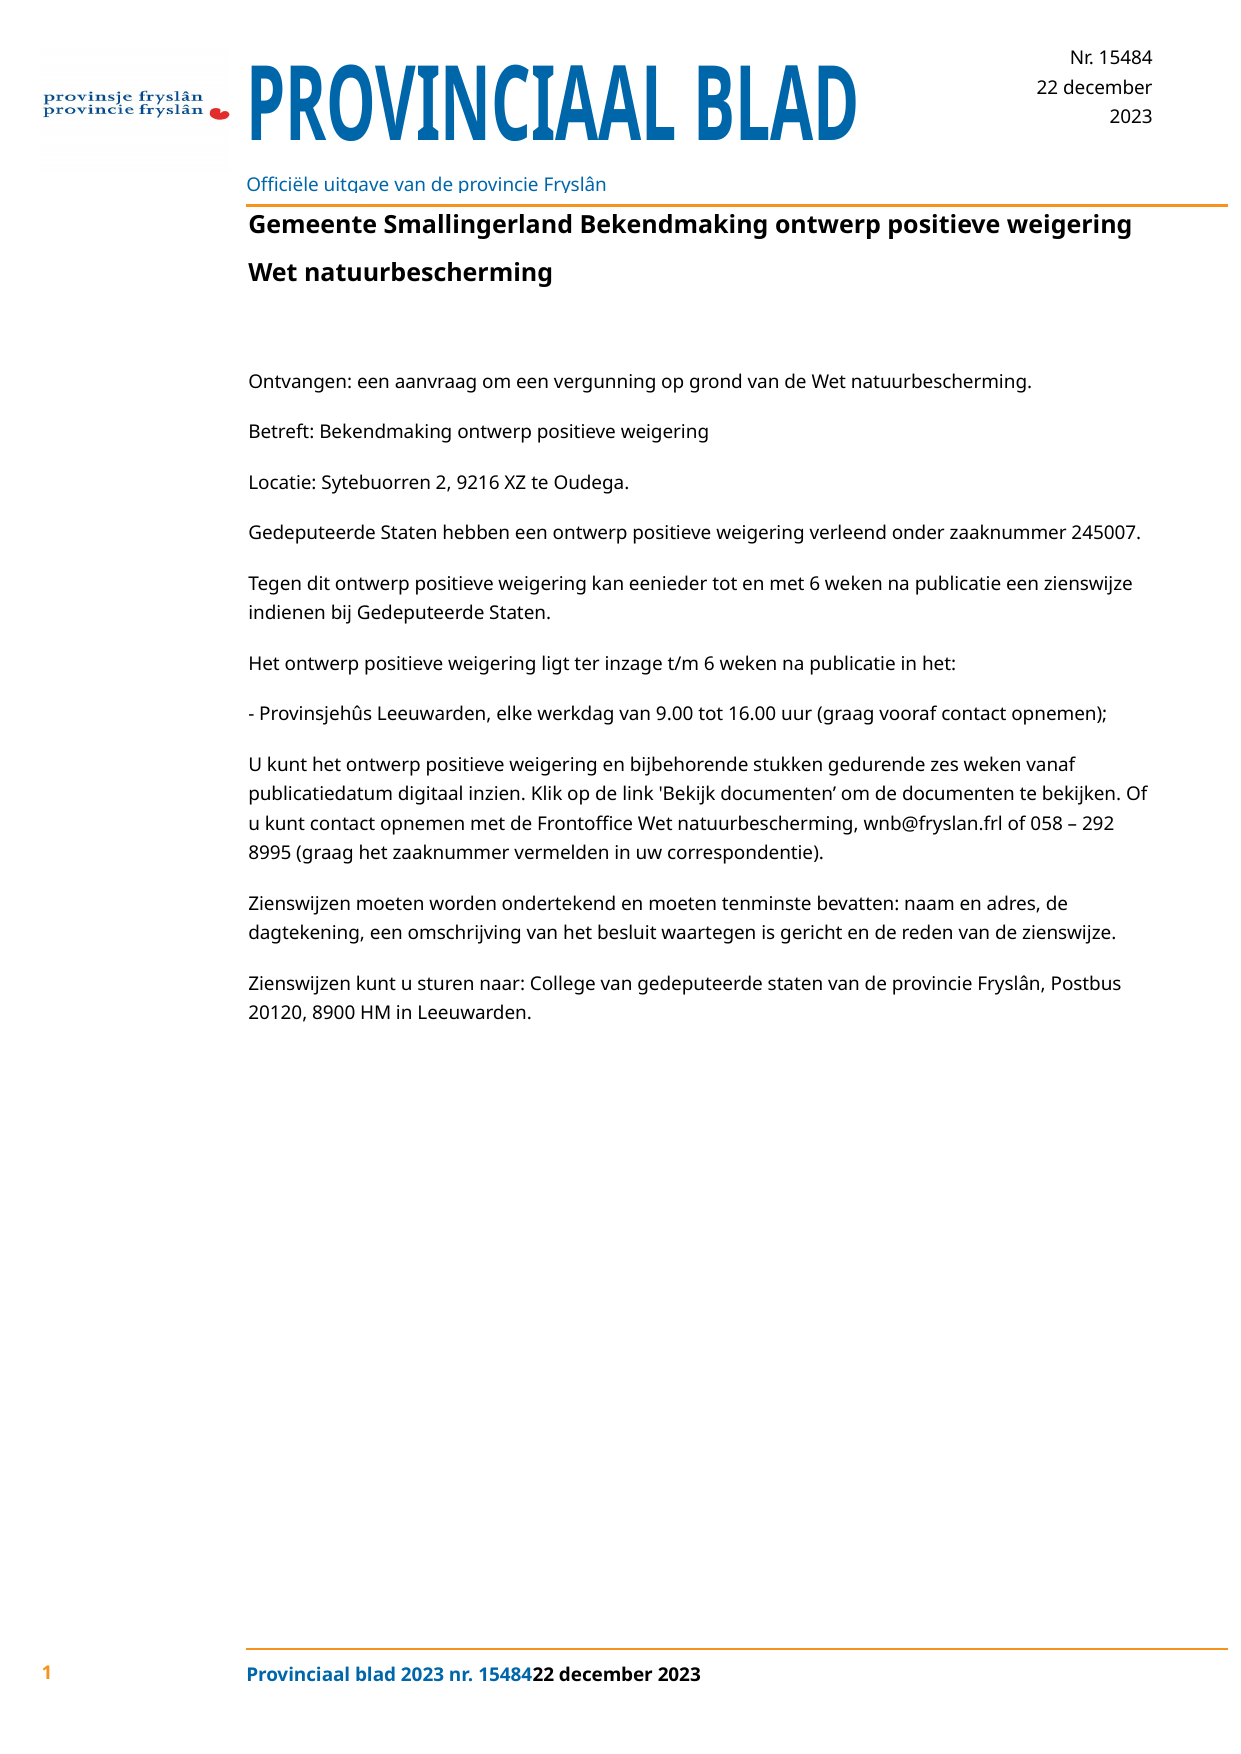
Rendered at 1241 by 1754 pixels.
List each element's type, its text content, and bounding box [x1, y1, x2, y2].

text Gemeente Smallingerland Bekendmaking ontwerp positieve weigering Wet natuurbescherming [248, 207, 1152, 288]
text Het ontwerp positieve weigering ligt ter inzage t/m 6 weken na publicatie in het: [248, 650, 1152, 676]
text Zienswijzen kunt u sturen naar: College van gedeputeerde staten van de provincie Fryslân, Postbus 20120, 8900 HM in Leeuwarden. [248, 970, 1152, 1025]
text Ontvangen: een aanvraag om een vergunning op grond van de Wet natuurbescherming. [248, 368, 1152, 394]
text U kunt het ontwerp positieve weigering en bijbehorende stukken gedurende zes weken vanaf publicatiedatum digitaal inzien. Klik op de link 'Bekijk documenten’ om de documenten te bekijken. Of u kunt contact opnemen met de Frontoffice Wet natuurbescherming, wnb@fryslan.frl of 058 – 292 8995 (graag het zaaknummer vermelden in uw correspondentie). [248, 751, 1152, 865]
text - Provinsjehûs Leeuwarden, elke werkdag van 9.00 tot 16.00 uur (graag vooraf contact opnemen); [248, 700, 1152, 726]
text Gedeputeerde Staten hebben een ontwerp positieve weigering verleend onder zaaknummer 245007. [248, 519, 1152, 545]
text Locatie: Sytebuorren 2, 9216 XZ te Oudega. [248, 469, 1152, 495]
text Tegen dit ontwerp positieve weigering kan eenieder tot en met 6 weken na publicatie een zienswijze indienen bij Gedeputeerde Staten. [248, 570, 1152, 625]
text Zienswijzen moeten worden ondertekend en moeten tenminste bevatten: naam en adres, de dagtekening, een omschrijving van het besluit waartegen is gericht en de reden van de zienswijze. [248, 890, 1152, 945]
text Betreft: Bekendmaking ontwerp positieve weigering [248, 419, 1152, 444]
picture [41, 47, 231, 172]
